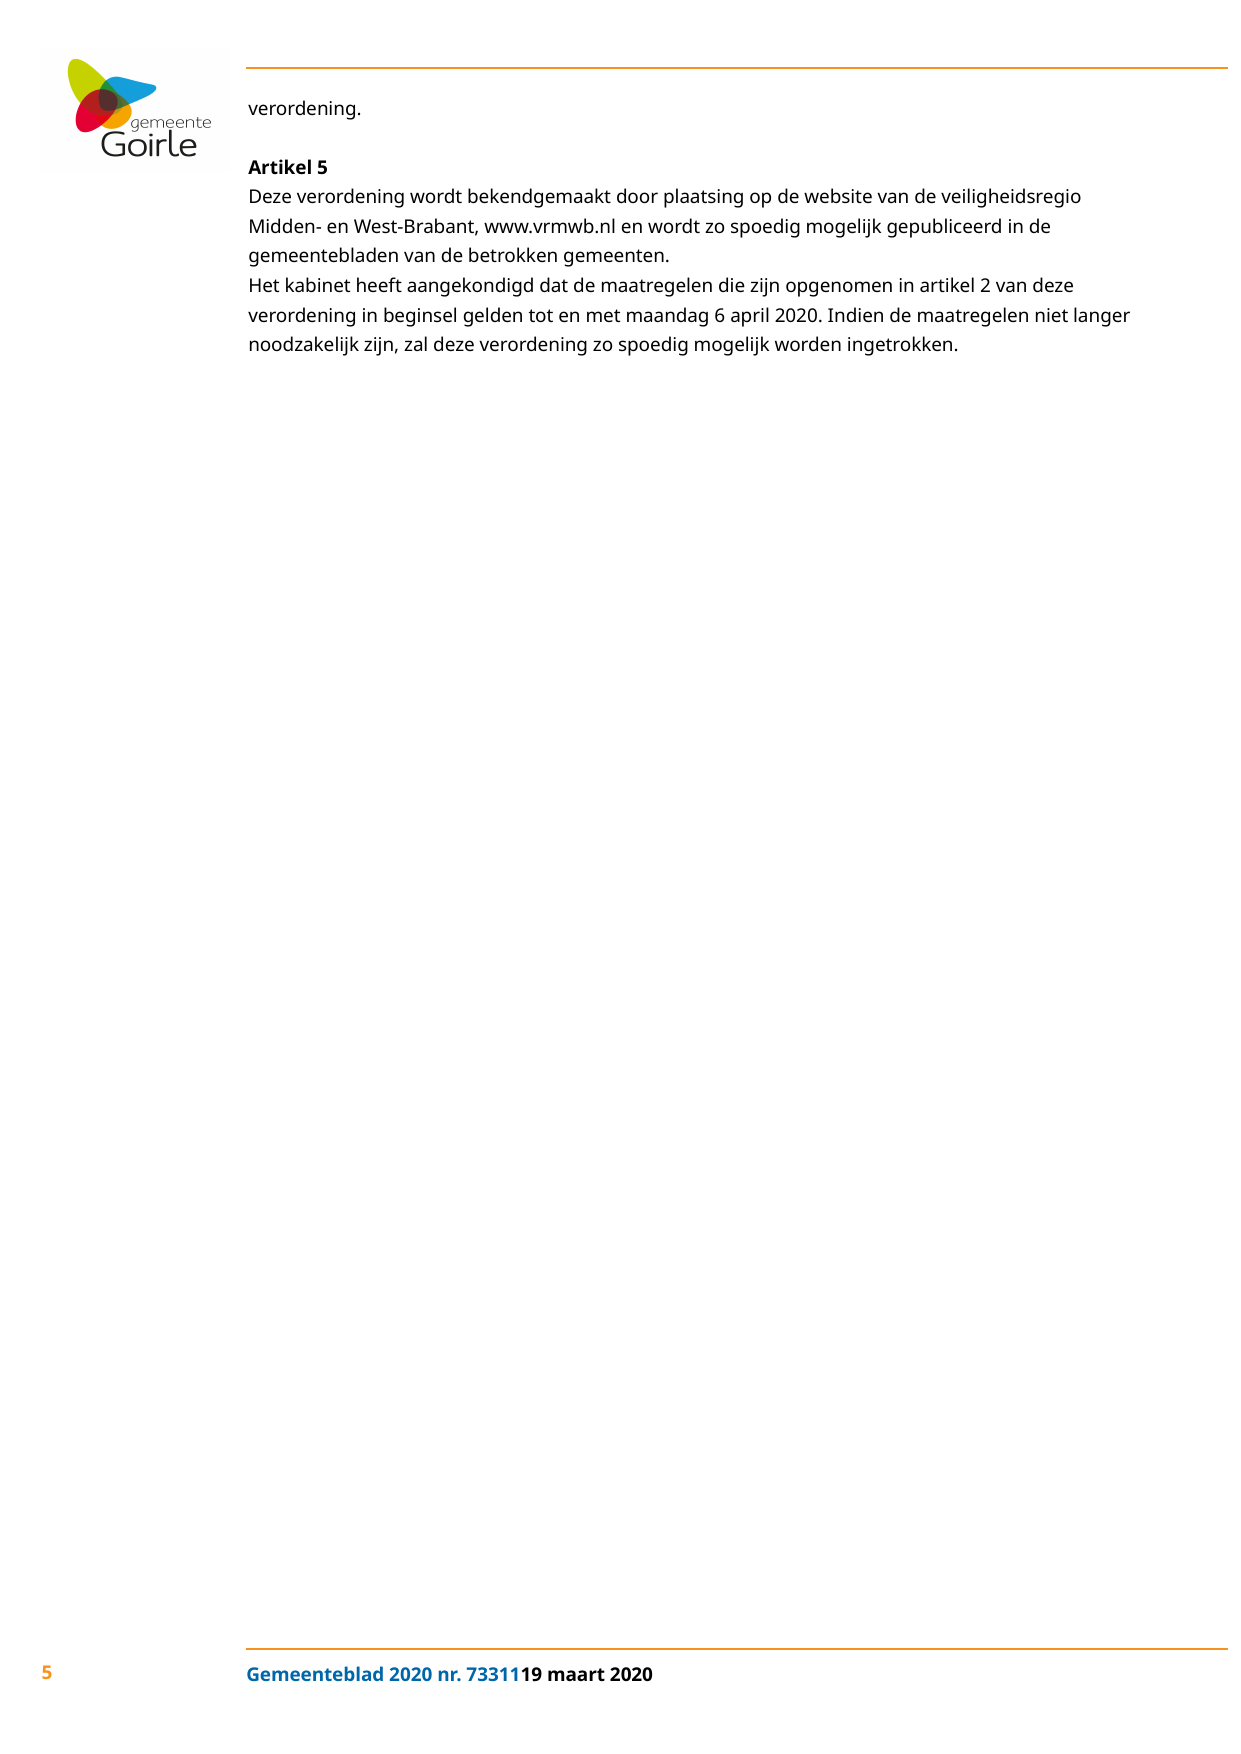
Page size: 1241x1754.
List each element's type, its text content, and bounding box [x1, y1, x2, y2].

text Het kabinet heeft aangekondigd dat de maatregelen die zijn opgenomen in artikel 2 van deze verordening in beginsel gelden tot en met maandag 6 april 2020. Indien de maatregelen niet langer noodzakelijk zijn, zal deze verordening zo spoedig mogelijk worden ingetrokken. [248, 272, 1152, 357]
text Deze verordening wordt bekendgemaakt door plaatsing op de website van de veiligheidsregio Midden- en West-Brabant, www.vrmwb.nl en wordt zo spoedig mogelijk gepubliceerd in de gemeentebladen van de betrokken gemeenten. [248, 183, 1152, 268]
picture [41, 47, 231, 172]
text Artikel 5 [248, 154, 1152, 180]
text verordening. [248, 95, 1152, 121]
